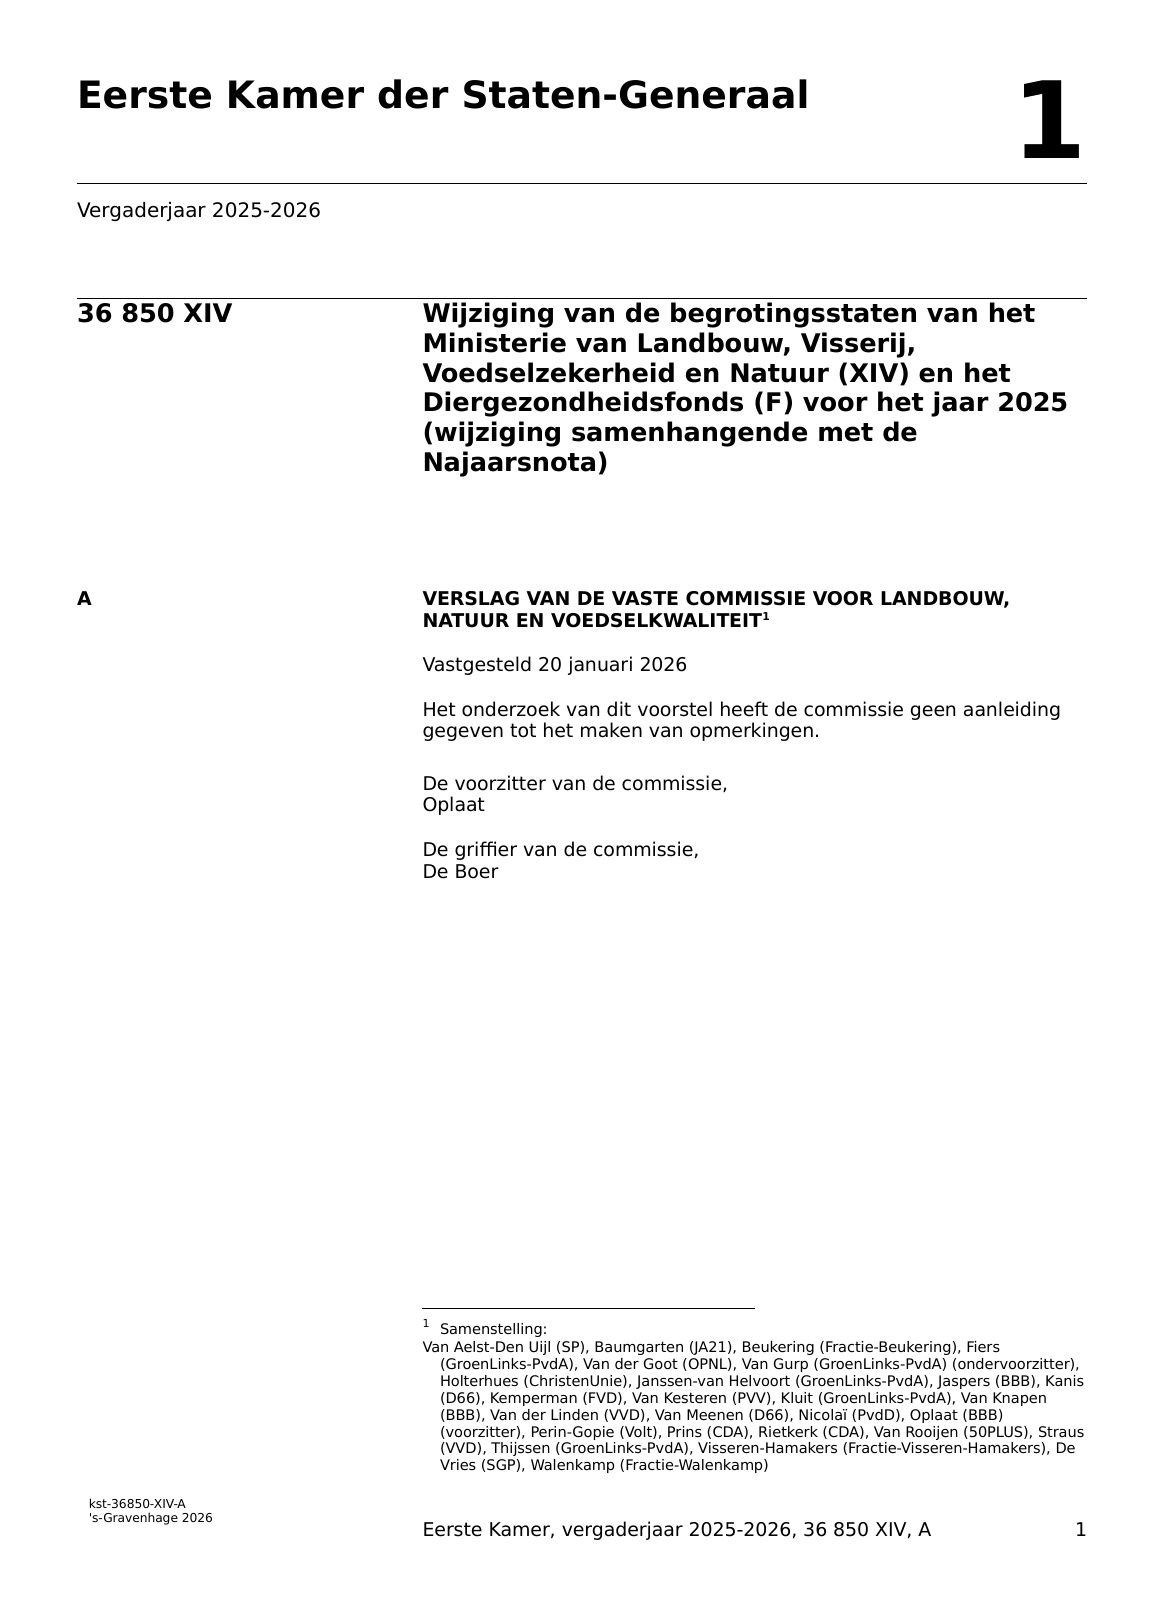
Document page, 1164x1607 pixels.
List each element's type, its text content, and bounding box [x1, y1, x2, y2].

text De voorzitter van de commissie, Oplaat [422, 772, 1087, 816]
text Van Aelst-Den Uijl (SP), Baumgarten (JA21), Beukering (Fractie-Beukering), Fiers (GroenLinks-PvdA), Van der Goot (OPNL), Van Gurp (GroenLinks-PvdA) (ondervoorzitter), Holterhues (ChristenUnie), Janssen-van Helvoort (GroenLinks-PvdA), Jaspers (BBB), Kanis (D66), Kemperman (FVD), Van Kesteren (PVV), Kluit (GroenLinks-PvdA), Van Knapen (BBB), Van der Linden (VVD), Van Meenen (D66), Nicolaï (PvdD), Oplaat (BBB) (voorzitter), Perin-Gopie (Volt), Prins (CDA), Rietkerk (CDA), Van Rooijen (50PLUS), Straus (VVD), Thijssen (GroenLinks-PvdA), Visseren-Hamakers (Fractie-Visseren-Hamakers), De Vries (SGP), Walenkamp (Fractie-Walenkamp) [422, 1339, 1087, 1474]
text kst-36850-XIV-A [88, 1497, 323, 1511]
text 's-Gravenhage 2026 [88, 1511, 323, 1525]
text Vastgesteld 20 januari 2026 [422, 654, 1087, 676]
table_header 1 [886, 59, 1087, 183]
text De griffier van de commissie, De Boer [422, 838, 1087, 882]
text Het onderzoek van dit voorstel heeft de commissie geen aanleiding gegeven tot het maken van opmerkingen. [422, 698, 1087, 742]
table_cell Vergaderjaar 2025-2026 [77, 184, 1087, 298]
text Samenstelling: [422, 1317, 1087, 1339]
subtitle 36 850 XIV Wijziging van de begrotingsstaten van het Ministerie van Landbouw, Visserij, Voedselzekerheid en Natuur (XIV) en het Diergezondheidsfonds (F) voor het jaar 2025 (wijziging samenhangende met de Najaarsnota) [77, 299, 1087, 477]
subtitle A VERSLAG VAN DE VASTE COMMISSIE VOOR LANDBOUW, NATUUR EN VOEDSELKWALITEIT [77, 588, 1087, 632]
table_header Eerste Kamer der Staten-Generaal [77, 59, 886, 183]
